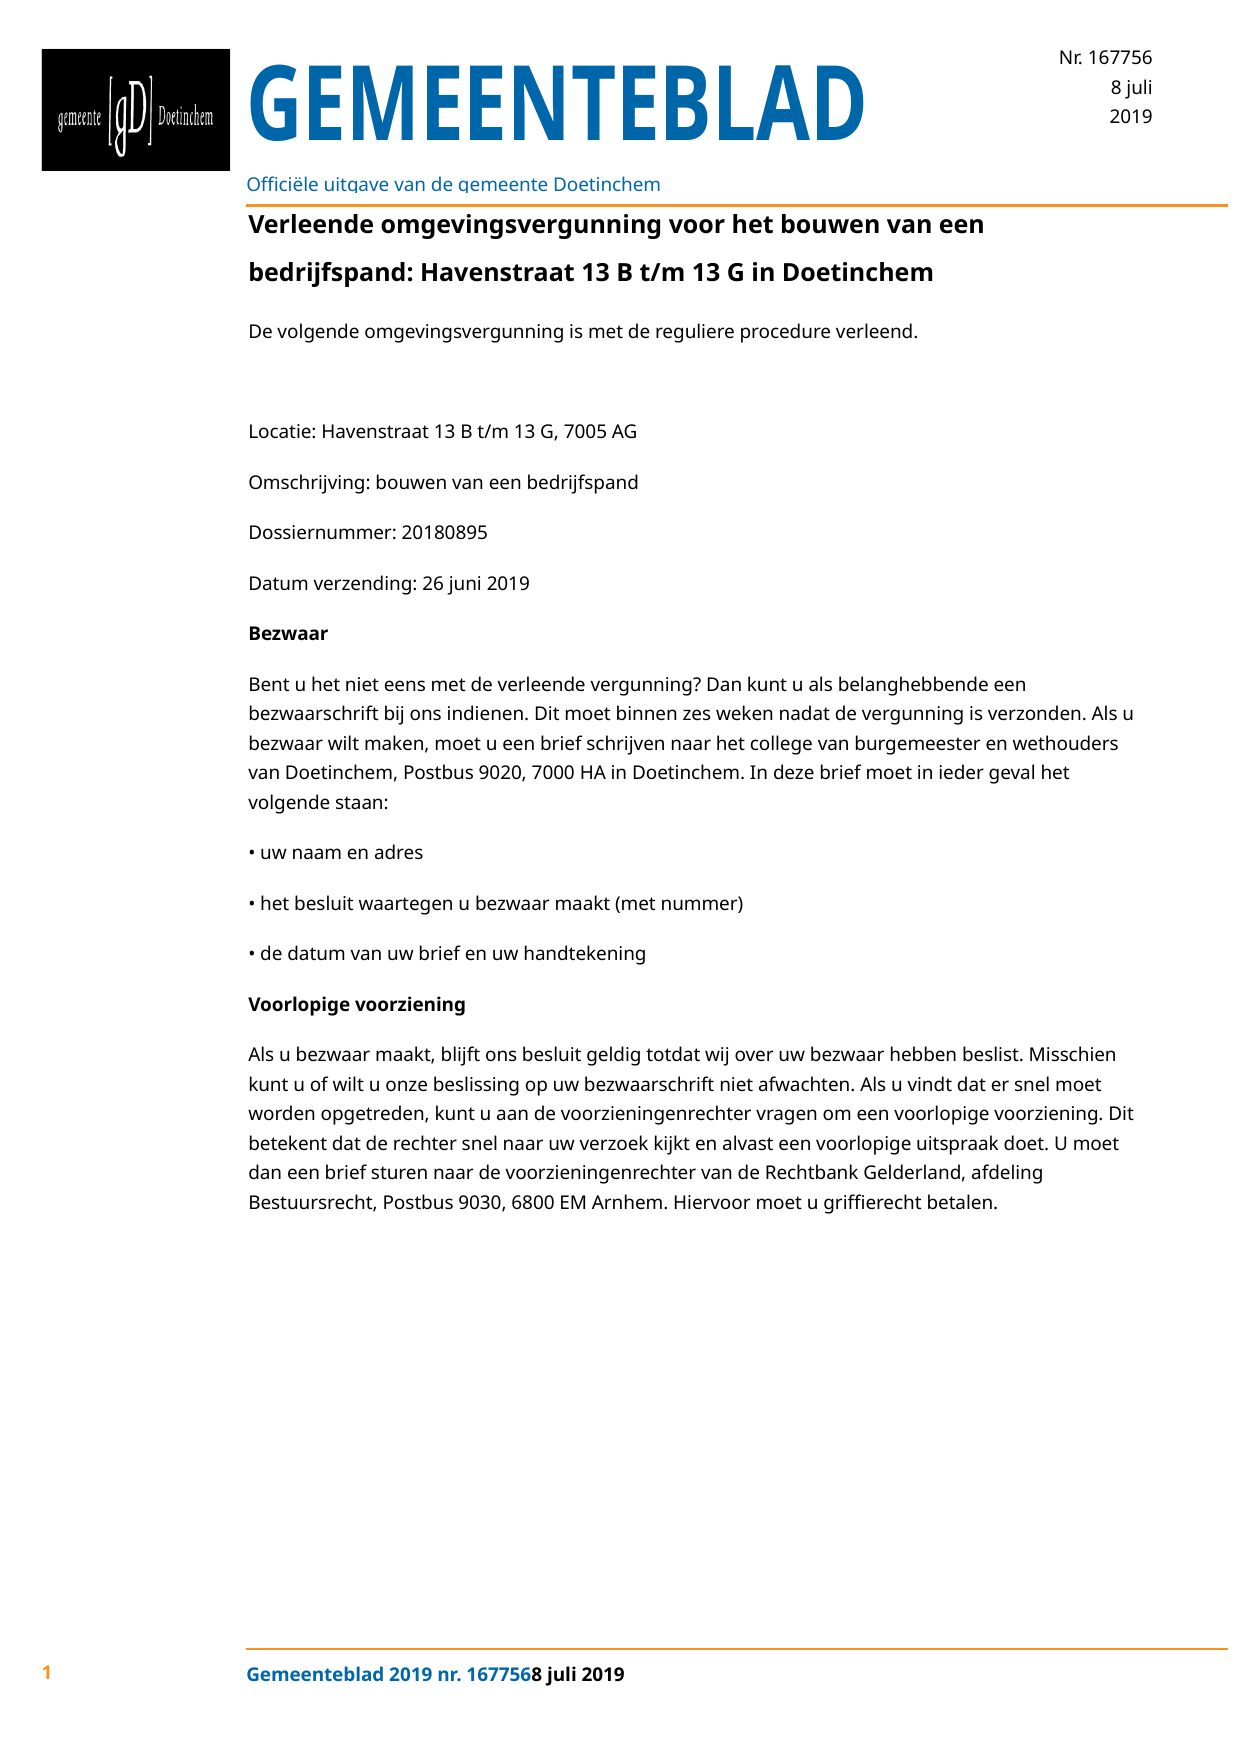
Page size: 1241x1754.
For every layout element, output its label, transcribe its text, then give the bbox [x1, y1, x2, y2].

text Bezwaar [248, 620, 1152, 646]
text • uw naam en adres [248, 839, 1152, 865]
text Verleende omgevingsvergunning voor het bouwen van een bedrijfspand: Havenstraat 13 B t/m 13 G in Doetinchem [248, 207, 1152, 288]
text • de datum van uw brief en uw handtekening [248, 940, 1152, 966]
text De volgende omgevingsvergunning is met de reguliere procedure verleend. [248, 318, 1152, 344]
text Als u bezwaar maakt, blijft ons besluit geldig totdat wij over uw bezwaar hebben beslist. Misschien kunt u of wilt u onze beslissing op uw bezwaarschrift niet afwachten. Als u vindt dat er snel moet worden opgetreden, kunt u aan de voorzieningenrechter vragen om een voorlopige voorziening. Dit betekent dat de rechter snel naar uw verzoek kijkt en alvast een voorlopige uitspraak doet. U moet dan een brief sturen naar de voorzieningenrechter van de Rechtbank Gelderland, afdeling Bestuursrecht, Postbus 9030, 6800 EM Arnhem. Hiervoor moet u griffierecht betalen. [248, 1041, 1152, 1215]
text • het besluit waartegen u bezwaar maakt (met nummer) [248, 890, 1152, 916]
text Omschrijving: bouwen van een bedrijfspand [248, 469, 1152, 495]
text Bent u het niet eens met de verleende vergunning? Dan kunt u als belanghebbende een bezwaarschrift bij ons indienen. Dit moet binnen zes weken nadat de vergunning is verzonden. Als u bezwaar wilt maken, moet u een brief schrijven naar het college van burgemeester en wethouders van Doetinchem, Postbus 9020, 7000 HA in Doetinchem. In deze brief moet in ieder geval het volgende staan: [248, 671, 1152, 815]
text Datum verzending: 26 juni 2019 [248, 570, 1152, 596]
text Voorlopige voorziening [248, 991, 1152, 1017]
picture [41, 47, 231, 172]
text Dossiernummer: 20180895 [248, 519, 1152, 545]
text Locatie: Havenstraat 13 B t/m 13 G, 7005 AG [248, 419, 1152, 444]
